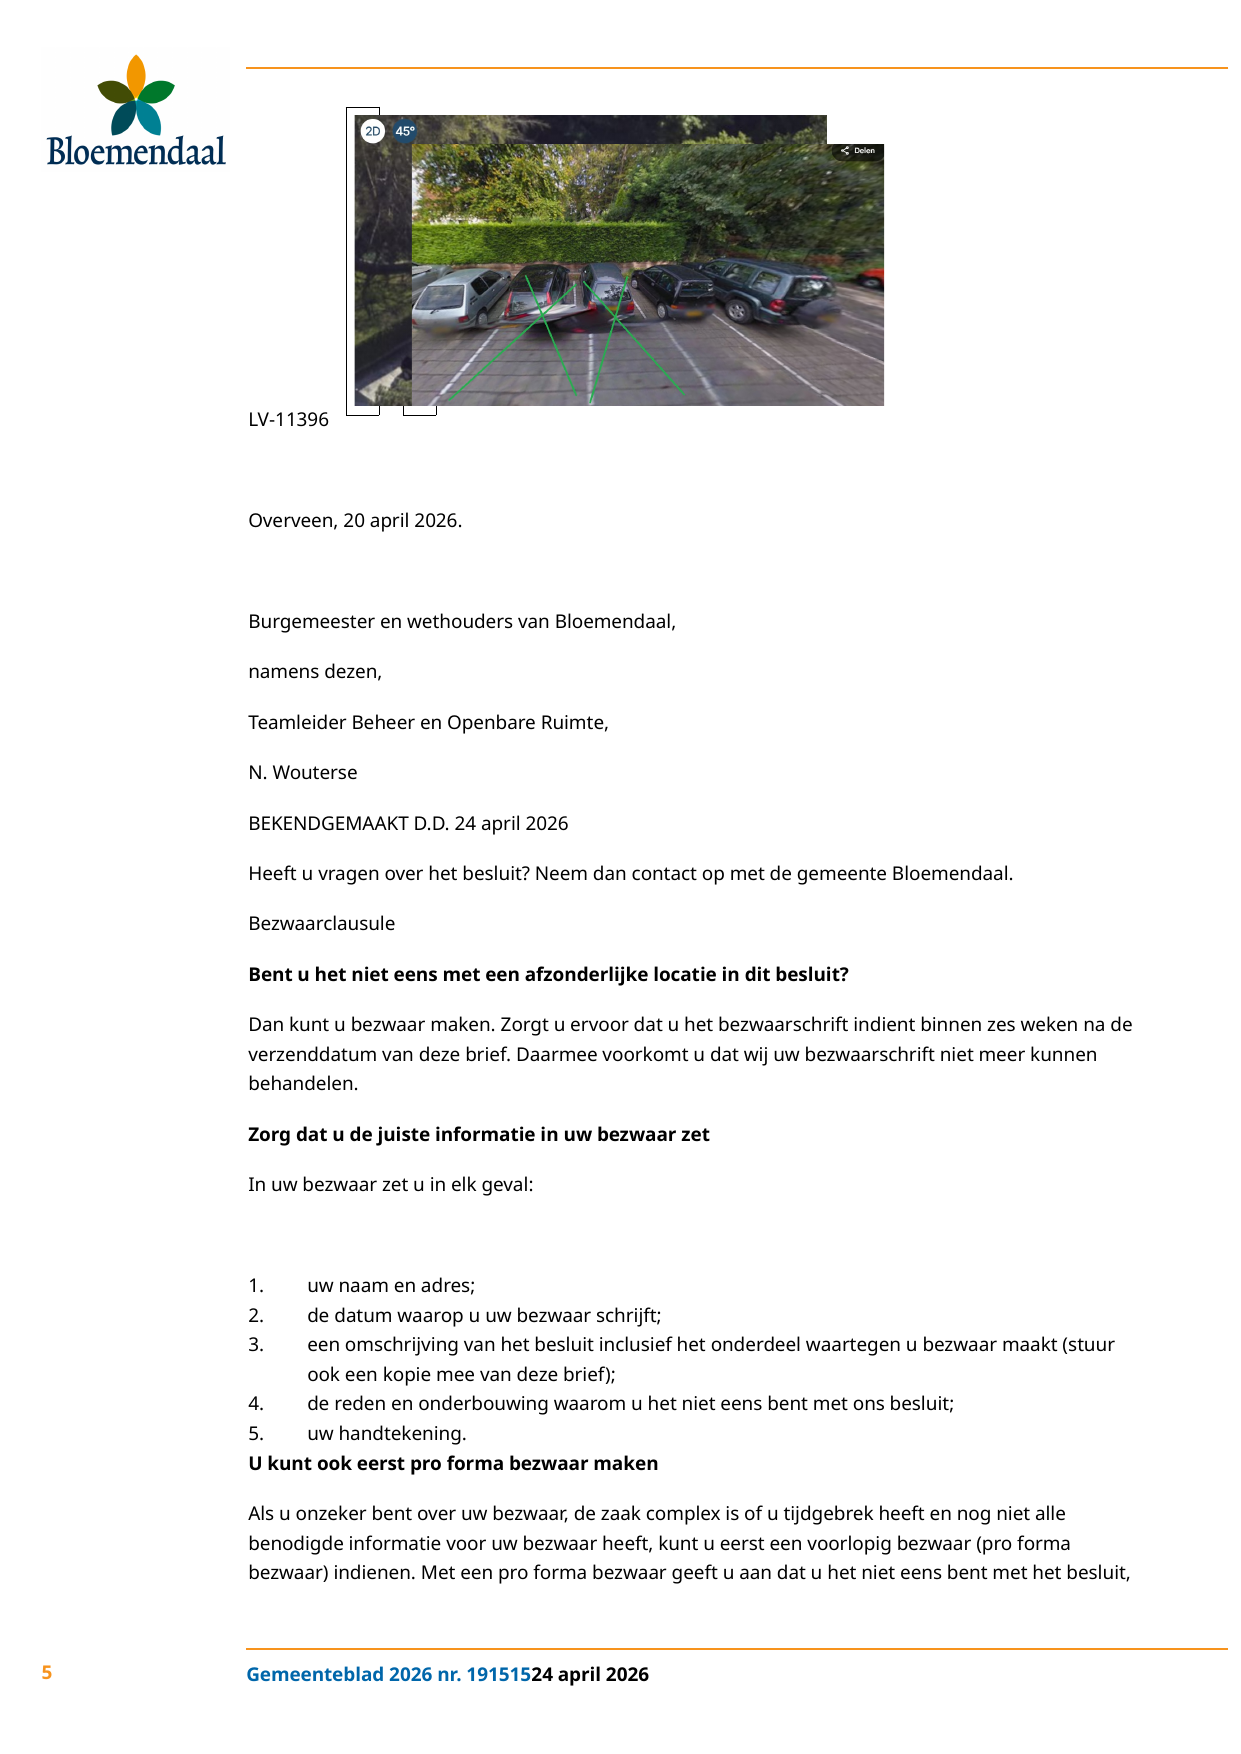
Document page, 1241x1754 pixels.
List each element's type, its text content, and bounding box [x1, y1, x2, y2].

picture [354, 115, 885, 406]
text namens dezen, [248, 658, 1152, 684]
picture [41, 47, 231, 172]
list de datum waarop u uw bezwaar schrijft; [248, 1302, 1152, 1327]
text Zorg dat u de juiste informatie in uw bezwaar zet [248, 1121, 1152, 1147]
text U kunt ook eerst pro forma bezwaar maken [248, 1450, 1152, 1475]
text Overveen, 20 april 2026. [248, 507, 1152, 533]
text LV-11396 [248, 95, 1152, 432]
text In uw bezwaar zet u in elk geval: [248, 1171, 1152, 1197]
text Als u onzeker bent over uw bezwaar, de zaak complex is of u tijdgebrek heeft en nog niet alle benodigde informatie voor uw bezwaar heeft, kunt u eerst een voorlopig bezwaar (pro forma bezwaar) indienen. Met een pro forma bezwaar geeft u aan dat u het niet eens bent met het besluit, [248, 1500, 1152, 1585]
list uw naam en adres; [248, 1272, 1152, 1298]
text N. Wouterse [248, 759, 1152, 785]
list uw handtekening. [248, 1420, 1152, 1446]
text Burgemeester en wethouders van Bloemendaal, [248, 608, 1152, 634]
text Heeft u vragen over het besluit? Neem dan contact op met de gemeente Bloemendaal. [248, 860, 1152, 886]
text BEKENDGEMAAKT D.D. 24 april 2026 [248, 810, 1152, 835]
text Dan kunt u bezwaar maken. Zorgt u ervoor dat u het bezwaarschrift indient binnen zes weken na de verzenddatum van deze brief. Daarmee voorkomt u dat wij uw bezwaarschrift niet meer kunnen behandelen. [248, 1011, 1152, 1096]
text Bent u het niet eens met een afzonderlijke locatie in dit besluit? [248, 961, 1152, 987]
list de reden en onderbouwing waarom u het niet eens bent met ons besluit; [248, 1391, 1152, 1416]
text Bezwaarclausule [248, 911, 1152, 936]
list een omschrijving van het besluit inclusief het onderdeel waartegen u bezwaar maakt (stuur ook een kopie mee van deze brief); [248, 1331, 1152, 1387]
text Teamleider Beheer en Openbare Ruimte, [248, 709, 1152, 734]
